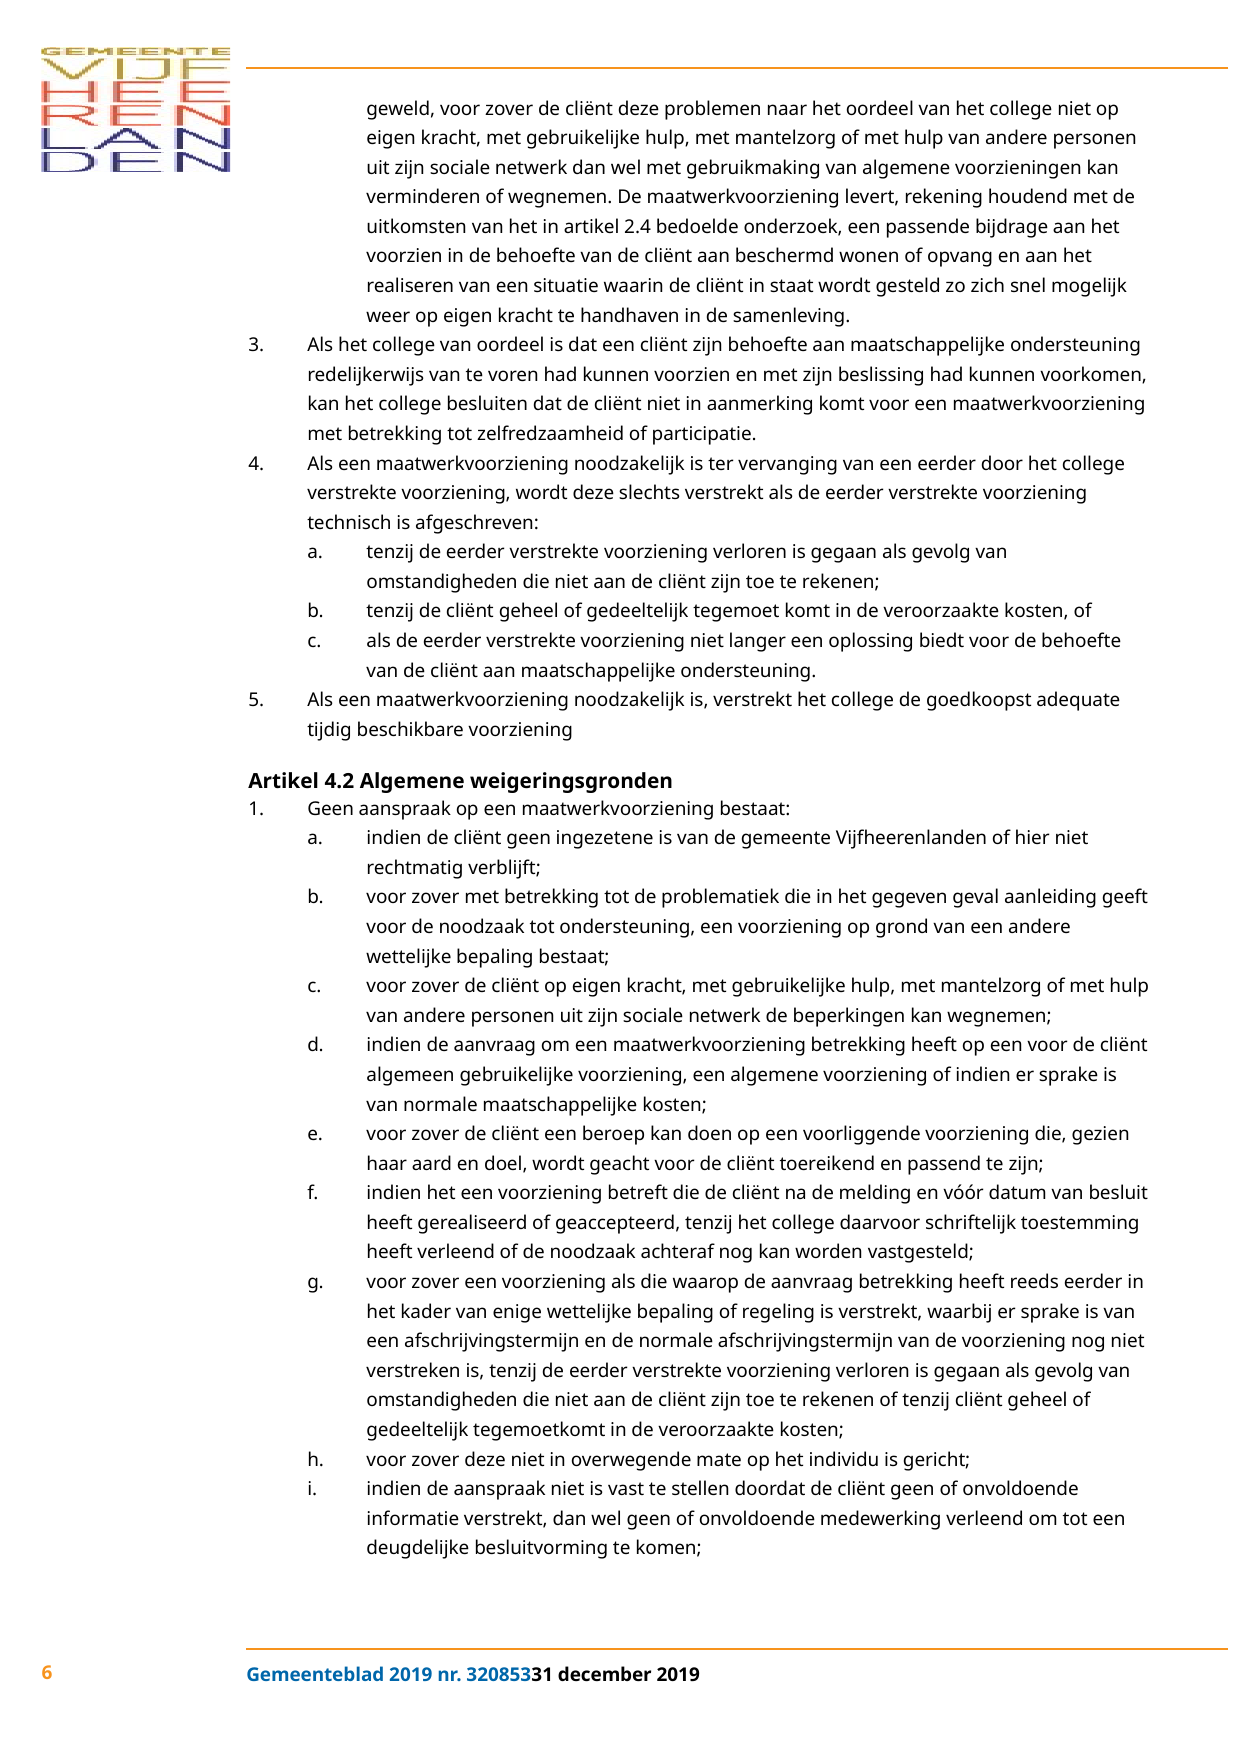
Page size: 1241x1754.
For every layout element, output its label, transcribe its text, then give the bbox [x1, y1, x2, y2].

list voor zover deze niet in overwegende mate op het individu is gericht; [307, 1446, 1152, 1471]
list indien de aanspraak niet is vast te stellen doordat de cliënt geen of onvoldoende informatie verstrekt, dan wel geen of onvoldoende medewerking verleend om tot een deugdelijke besluitvorming te komen; [307, 1475, 1152, 1560]
list Geen aanspraak op een maatwerkvoorziening bestaat: [248, 795, 1152, 821]
list als de eerder verstrekte voorziening niet langer een oplossing biedt voor de behoefte van de cliënt aan maatschappelijke ondersteuning. [307, 627, 1152, 683]
list voor zover de cliënt een beroep kan doen op een voorliggende voorziening die, gezien haar aard en doel, wordt geacht voor de cliënt toereikend en passend te zijn; [307, 1120, 1152, 1176]
list voor zover een voorziening als die waarop de aanvraag betrekking heeft reeds eerder in het kader van enige wettelijke bepaling of regeling is verstrekt, waarbij er sprake is van een afschrijvingstermijn en de normale afschrijvingstermijn van de voorziening nog niet verstreken is, tenzij de eerder verstrekte voorziening verloren is gegaan als gevolg van omstandigheden die niet aan de cliënt zijn toe te rekenen of tenzij cliënt geheel of gedeeltelijk tegemoetkomt in de veroorzaakte kosten; [307, 1268, 1152, 1442]
list tenzij de cliënt geheel of gedeeltelijk tegemoet komt in de veroorzaakte kosten, of [307, 598, 1152, 623]
list Als een maatwerkvoorziening noodzakelijk is ter vervanging van een eerder door het college verstrekte voorziening, wordt deze slechts verstrekt als de eerder verstrekte voorziening technisch is afgeschreven: [248, 450, 1152, 535]
picture [41, 47, 231, 172]
list indien de cliënt geen ingezetene is van de gemeente Vijfheerenlanden of hier niet rechtmatig verblijft; [307, 824, 1152, 880]
list indien de aanvraag om een maatwerkvoorziening betrekking heeft op een voor de cliënt algemeen gebruikelijke voorziening, een algemene voorziening of indien er sprake is van normale maatschappelijke kosten; [307, 1032, 1152, 1116]
list voor zover de cliënt op eigen kracht, met gebruikelijke hulp, met mantelzorg of met hulp van andere personen uit zijn sociale netwerk de beperkingen kan wegnemen; [307, 972, 1152, 1028]
text Artikel 4.2 Algemene weigeringsgronden [248, 766, 1152, 795]
list Als het college van oordeel is dat een cliënt zijn behoefte aan maatschappelijke ondersteuning redelijkerwijs van te voren had kunnen voorzien en met zijn beslissing had kunnen voorkomen, kan het college besluiten dat de cliënt niet in aanmerking komt voor een maatwerkvoorziening met betrekking tot zelfredzaamheid of participatie. [248, 331, 1152, 446]
list geweld, voor zover de cliënt deze problemen naar het oordeel van het college niet op eigen kracht, met gebruikelijke hulp, met mantelzorg of met hulp van andere personen uit zijn sociale netwerk dan wel met gebruikmaking van algemene voorzieningen kan verminderen of wegnemen. De maatwerkvoorziening levert, rekening houdend met de uitkomsten van het in artikel 2.4 bedoelde onderzoek, een passende bijdrage aan het voorzien in de behoefte van de cliënt aan beschermd wonen of opvang en aan het realiseren van een situatie waarin de cliënt in staat wordt gesteld zo zich snel mogelijk weer op eigen kracht te handhaven in de samenleving. [307, 95, 1152, 328]
list tenzij de eerder verstrekte voorziening verloren is gegaan als gevolg van omstandigheden die niet aan de cliënt zijn toe te rekenen; [307, 538, 1152, 594]
list indien het een voorziening betreft die de cliënt na de melding en vóór datum van besluit heeft gerealiseerd of geaccepteerd, tenzij het college daarvoor schriftelijk toestemming heeft verleend of de noodzaak achteraf nog kan worden vastgesteld; [307, 1179, 1152, 1264]
list voor zover met betrekking tot de problematiek die in het gegeven geval aanleiding geeft voor de noodzaak tot ondersteuning, een voorziening op grond van een andere wettelijke bepaling bestaat; [307, 884, 1152, 968]
list Als een maatwerkvoorziening noodzakelijk is, verstrekt het college de goedkoopst adequate tijdig beschikbare voorziening [248, 686, 1152, 742]
